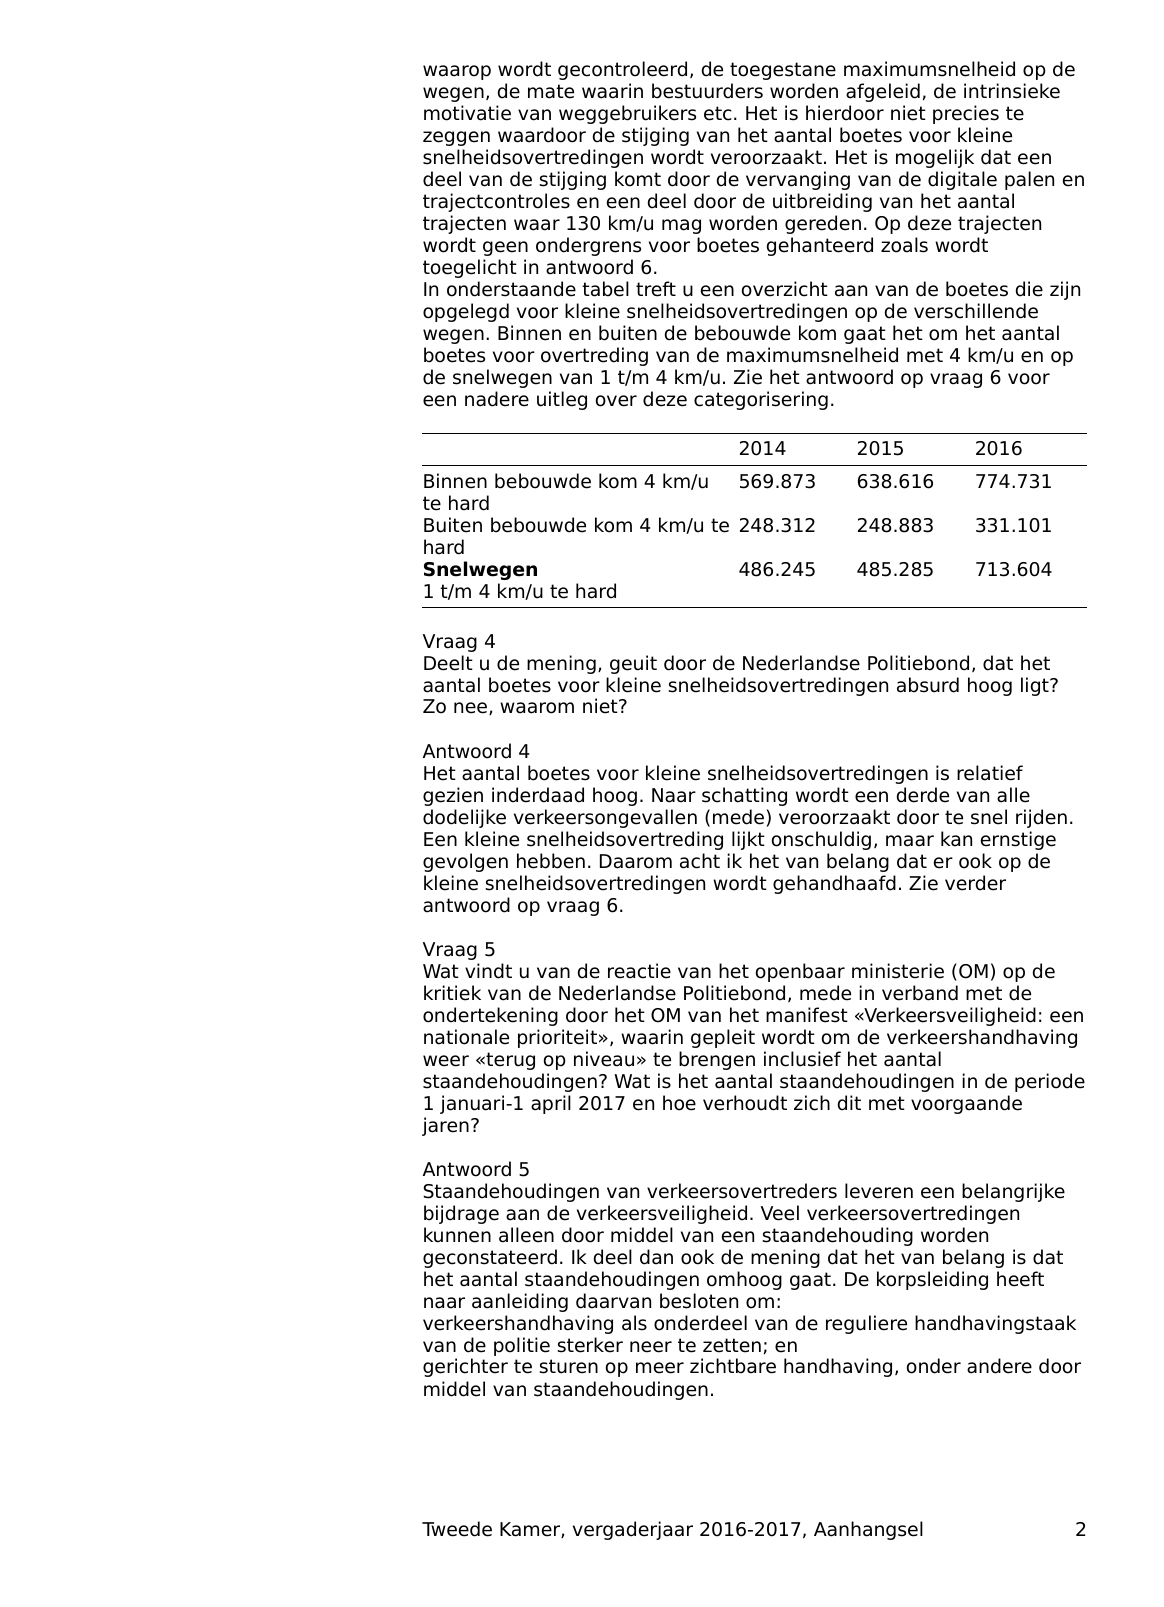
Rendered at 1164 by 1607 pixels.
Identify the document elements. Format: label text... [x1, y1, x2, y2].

text Wat vindt u van de reactie van het openbaar ministerie (OM) op de kritiek van de Nederlandse Politiebond, mede in verband met de ondertekening door het OM van het manifest «Verkeersveiligheid: een nationale prioriteit», waarin gepleit wordt om de verkeershandhaving weer «terug op niveau» te brengen inclusief het aantal staandehoudingen? Wat is het aantal staandehoudingen in de periode 1 januari-1 april 2017 en hoe verhoudt zich dit met voorgaande jaren? [422, 961, 1087, 1136]
table_cell 248.883 [850, 515, 968, 559]
text Het aantal boetes voor kleine snelheidsovertredingen is relatief gezien inderdaad hoog. Naar schatting wordt een derde van alle dodelijke verkeersongevallen (mede) veroorzaakt door te snel rijden. Een kleine snelheidsovertreding lijkt onschuldig, maar kan ernstige gevolgen hebben. Daarom acht ik het van belang dat er ook op de kleine snelheidsovertredingen wordt gehandhaafd. Zie verder antwoord op vraag 6. [422, 763, 1087, 916]
table_header [422, 434, 732, 465]
table_cell 713.604 [969, 559, 1087, 607]
table_header 2015 [850, 434, 968, 465]
table_cell 569.873 [732, 466, 850, 515]
text In onderstaande tabel treft u een overzicht aan van de boetes die zijn opgelegd voor kleine snelheidsovertredingen op de verschillende wegen. Binnen en buiten de bebouwde kom gaat het om het aantal boetes voor overtreding van de maximumsnelheid met 4 km/u en op de snelwegen van 1 t/m 4 km/u. Zie het antwoord op vraag 6 voor een nadere uitleg over deze categorisering. [422, 279, 1087, 411]
text Staandehoudingen van verkeersovertreders leveren een belangrijke bijdrage aan de verkeersveiligheid. Veel verkeersovertredingen kunnen alleen door middel van een staandehouding worden geconstateerd. Ik deel dan ook de mening dat het van belang is dat het aantal staandehoudingen omhoog gaat. De korpsleiding heeft naar aanleiding daarvan besloten om: [422, 1181, 1087, 1312]
table_cell Snelwegen 1 t/m 4 km/u te hard [422, 559, 732, 607]
table_header 2016 [969, 434, 1087, 465]
table_cell Buiten bebouwde kom 4 km/u te hard [422, 515, 732, 559]
table_cell Binnen bebouwde kom 4 km/u te hard [422, 466, 732, 515]
table_cell 485.285 [850, 559, 968, 607]
text Antwoord 4 [422, 741, 1087, 763]
text waarop wordt gecontroleerd, de toegestane maximumsnelheid op de wegen, de mate waarin bestuurders worden afgeleid, de intrinsieke motivatie van weggebruikers etc. Het is hierdoor niet precies te zeggen waardoor de stijging van het aantal boetes voor kleine snelheidsovertredingen wordt veroorzaakt. Het is mogelijk dat een deel van de stijging komt door de vervanging van de digitale palen en trajectcontroles en een deel door de uitbreiding van het aantal trajecten waar 130 km/u mag worden gereden. Op deze trajecten wordt geen ondergrens voor boetes gehanteerd zoals wordt toegelicht in antwoord 6. [422, 59, 1087, 279]
text Deelt u de mening, geuit door de Nederlandse Politiebond, dat het aantal boetes voor kleine snelheidsovertredingen absurd hoog ligt? Zo nee, waarom niet? [422, 652, 1087, 718]
text Antwoord 5 [422, 1159, 1087, 1181]
table_cell 638.616 [850, 466, 968, 515]
table_cell 486.245 [732, 559, 850, 607]
text Vraag 5 [422, 939, 1087, 961]
table_cell 331.101 [969, 515, 1087, 559]
table_header 2014 [732, 434, 850, 465]
text Vraag 4 [422, 631, 1087, 652]
table_cell 248.312 [732, 515, 850, 559]
text verkeershandhaving als onderdeel van de reguliere handhavingstaak van de politie sterker neer te zetten; en [422, 1312, 1087, 1356]
text gerichter te sturen op meer zichtbare handhaving, onder andere door middel van staandehoudingen. [422, 1356, 1087, 1400]
table_cell 774.731 [969, 466, 1087, 515]
